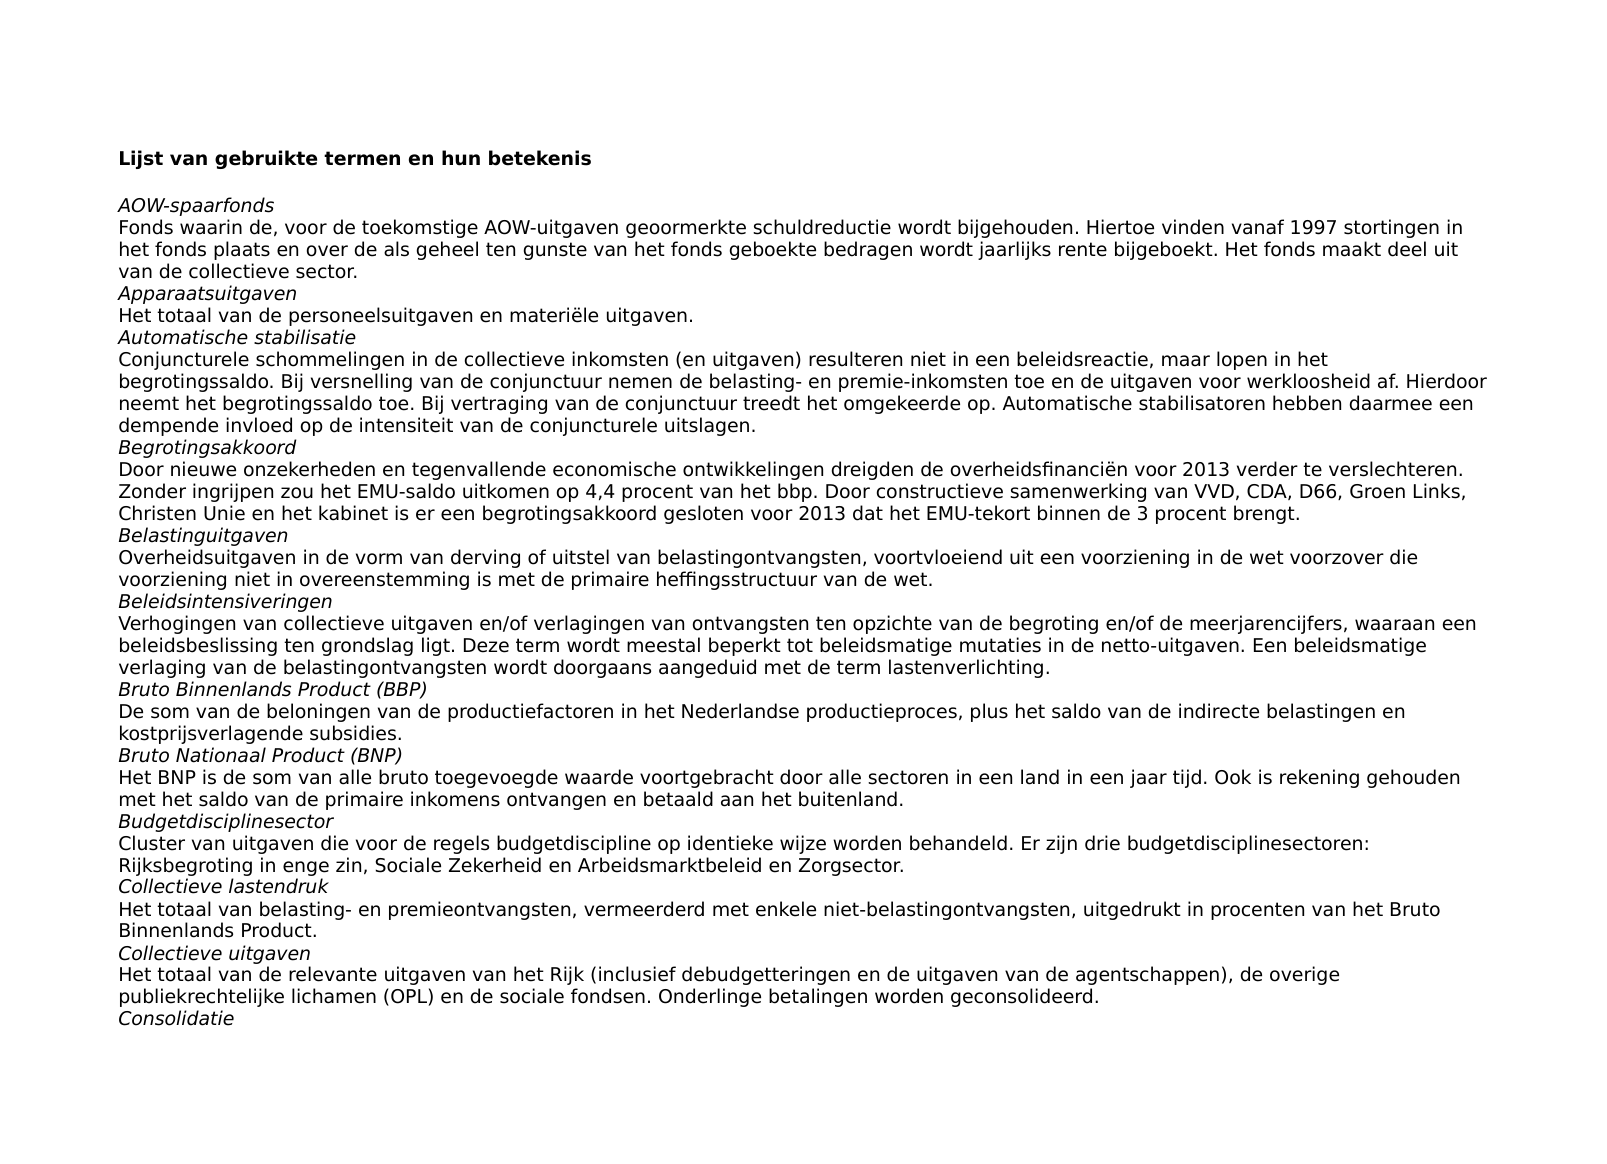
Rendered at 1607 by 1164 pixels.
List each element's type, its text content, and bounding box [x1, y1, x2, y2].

text AOW-spaarfonds [118, 195, 1488, 217]
text Fonds waarin de, voor de toekomstige AOW-uitgaven geoormerkte schuldreductie wordt bijgehouden. Hiertoe vinden vanaf 1997 stortingen in het fonds plaats en over de als geheel ten gunste van het fonds geboekte bedragen wordt jaarlijks rente bijgeboekt. Het fonds maakt deel uit van de collectieve sector. [118, 217, 1488, 283]
text Het totaal van de personeelsuitgaven en materiële uitgaven. [118, 305, 1488, 327]
text Bruto Binnenlands Product (BBP) [118, 679, 1488, 701]
text Beleidsintensiveringen [118, 591, 1488, 613]
text Belastinguitgaven [118, 525, 1488, 547]
text Het totaal van de relevante uitgaven van het Rijk (inclusief debudgetteringen en de uitgaven van de agentschappen), de overige publiekrechtelijke lichamen (OPL) en de sociale fondsen. Onderlinge betalingen worden geconsolideerd. [118, 964, 1488, 1008]
text Collectieve lastendruk [118, 876, 1488, 898]
text Door nieuwe onzekerheden en tegenvallende economische ontwikkelingen dreigden de overheidsfinanciën voor 2013 verder te verslechteren. Zonder ingrijpen zou het EMU-saldo uitkomen op 4,4 procent van het bbp. Door constructieve samenwerking van VVD, CDA, D66, Groen Links, Christen Unie en het kabinet is er een begrotingsakkoord gesloten voor 2013 dat het EMU-tekort binnen de 3 procent brengt. [118, 459, 1488, 525]
text Cluster van uitgaven die voor de regels budgetdiscipline op identieke wijze worden behandeld. Er zijn drie budgetdisciplinesectoren: Rijksbegroting in enge zin, Sociale Zekerheid en Arbeidsmarktbeleid en Zorgsector. [118, 832, 1488, 876]
text Het totaal van belasting- en premieontvangsten, vermeerderd met enkele niet-belastingontvangsten, uitgedrukt in procenten van het Bruto Binnenlands Product. [118, 898, 1488, 942]
subtitle Lijst van gebruikte termen en hun betekenis [118, 148, 1488, 170]
text Verhogingen van collectieve uitgaven en/of verlagingen van ontvangsten ten opzichte van de begroting en/of de meerjarencijfers, waaraan een beleidsbeslissing ten grondslag ligt. Deze term wordt meestal beperkt tot beleidsmatige mutaties in de netto-uitgaven. Een beleidsmatige verlaging van de belastingontvangsten wordt doorgaans aangeduid met de term lastenverlichting. [118, 613, 1488, 679]
text De som van de beloningen van de productiefactoren in het Nederlandse productieproces, plus het saldo van de indirecte belastingen en kostprijsverlagende subsidies. [118, 701, 1488, 744]
text Budgetdisciplinesector [118, 811, 1488, 832]
text Begrotingsakkoord [118, 437, 1488, 459]
text Conjuncturele schommelingen in de collectieve inkomsten (en uitgaven) resulteren niet in een beleidsreactie, maar lopen in het begrotingssaldo. Bij versnelling van de conjunctuur nemen de belasting- en premie-inkomsten toe en de uitgaven voor werkloosheid af. Hierdoor neemt het begrotingssaldo toe. Bij vertraging van de conjunctuur treedt het omgekeerde op. Automatische stabilisatoren hebben daarmee een dempende invloed op de intensiteit van de conjuncturele uitslagen. [118, 349, 1488, 437]
text Apparaatsuitgaven [118, 283, 1488, 305]
text Collectieve uitgaven [118, 942, 1488, 964]
text Overheidsuitgaven in de vorm van derving of uitstel van belastingontvangsten, voortvloeiend uit een voorziening in de wet voorzover die voorziening niet in overeenstemming is met de primaire heffingsstructuur van de wet. [118, 547, 1488, 591]
text Automatische stabilisatie [118, 327, 1488, 349]
text Bruto Nationaal Product (BNP) [118, 744, 1488, 767]
text Consolidatie [118, 1008, 1488, 1030]
text Het BNP is de som van alle bruto toegevoegde waarde voortgebracht door alle sectoren in een land in een jaar tijd. Ook is rekening gehouden met het saldo van de primaire inkomens ontvangen en betaald aan het buitenland. [118, 767, 1488, 811]
